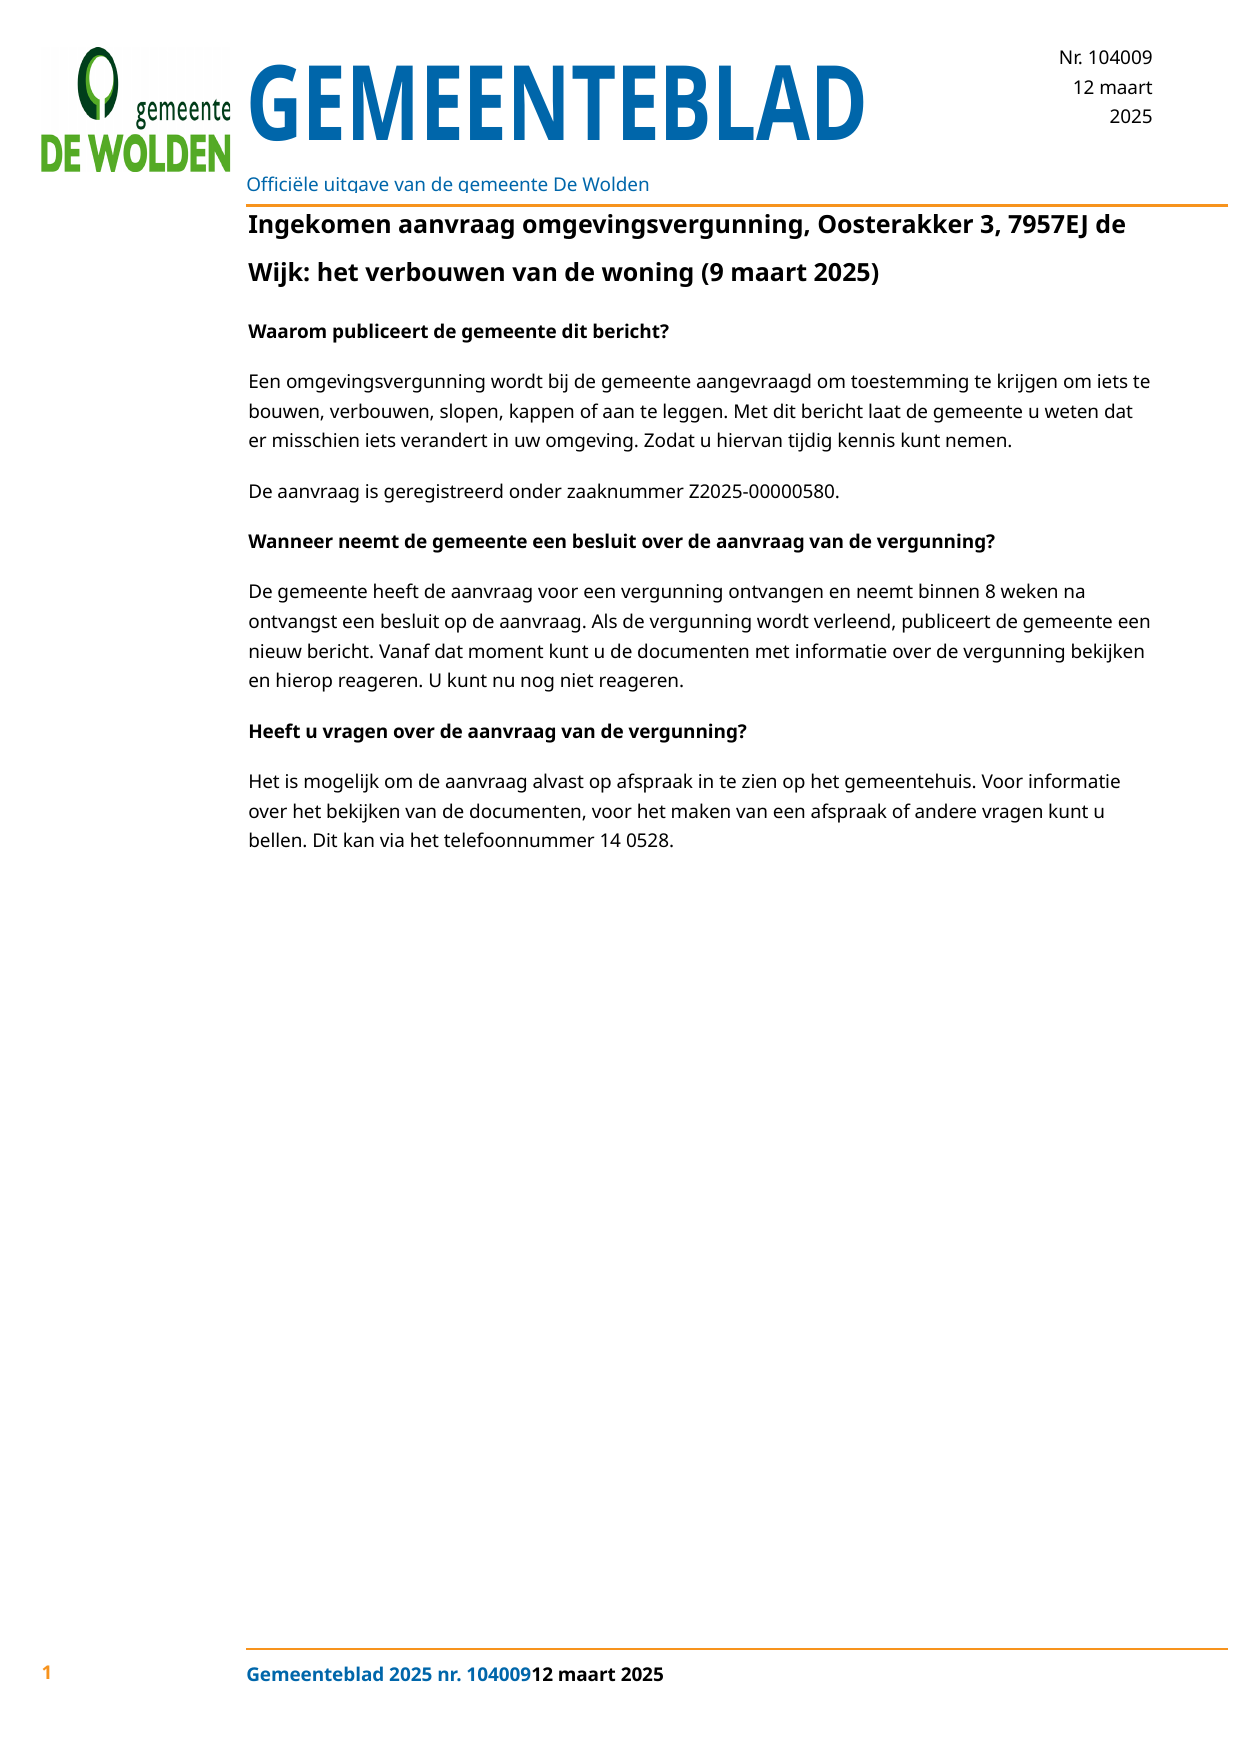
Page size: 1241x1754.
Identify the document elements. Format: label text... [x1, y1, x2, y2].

text De aanvraag is geregistreerd onder zaaknummer Z2025-00000580. [248, 478, 1152, 504]
text Een omgevingsvergunning wordt bij de gemeente aangevraagd om toestemming te krijgen om iets te bouwen, verbouwen, slopen, kappen of aan te leggen. Met dit bericht laat de gemeente u weten dat er misschien iets verandert in uw omgeving. Zodat u hiervan tijdig kennis kunt nemen. [248, 368, 1152, 453]
text Heeft u vragen over de aanvraag van de vergunning? [248, 718, 1152, 744]
text Ingekomen aanvraag omgevingsvergunning, Oosterakker 3, 7957EJ de Wijk: het verbouwen van de woning (9 maart 2025) [248, 207, 1152, 288]
text Waarom publiceert de gemeente dit bericht? [248, 318, 1152, 344]
picture [41, 47, 231, 172]
text Wanneer neemt de gemeente een besluit over de aanvraag van de vergunning? [248, 528, 1152, 554]
text Het is mogelijk om de aanvraag alvast op afspraak in te zien op het gemeentehuis. Voor informatie over het bekijken van de documenten, voor het maken van een afspraak of andere vragen kunt u bellen. Dit kan via het telefoonnummer 14 0528. [248, 768, 1152, 853]
text De gemeente heeft de aanvraag voor een vergunning ontvangen en neemt binnen 8 weken na ontvangst een besluit op de aanvraag. Als de vergunning wordt verleend, publiceert de gemeente een nieuw bericht. Vanaf dat moment kunt u de documenten met informatie over de vergunning bekijken en hierop reageren. U kunt nu nog niet reageren. [248, 579, 1152, 693]
